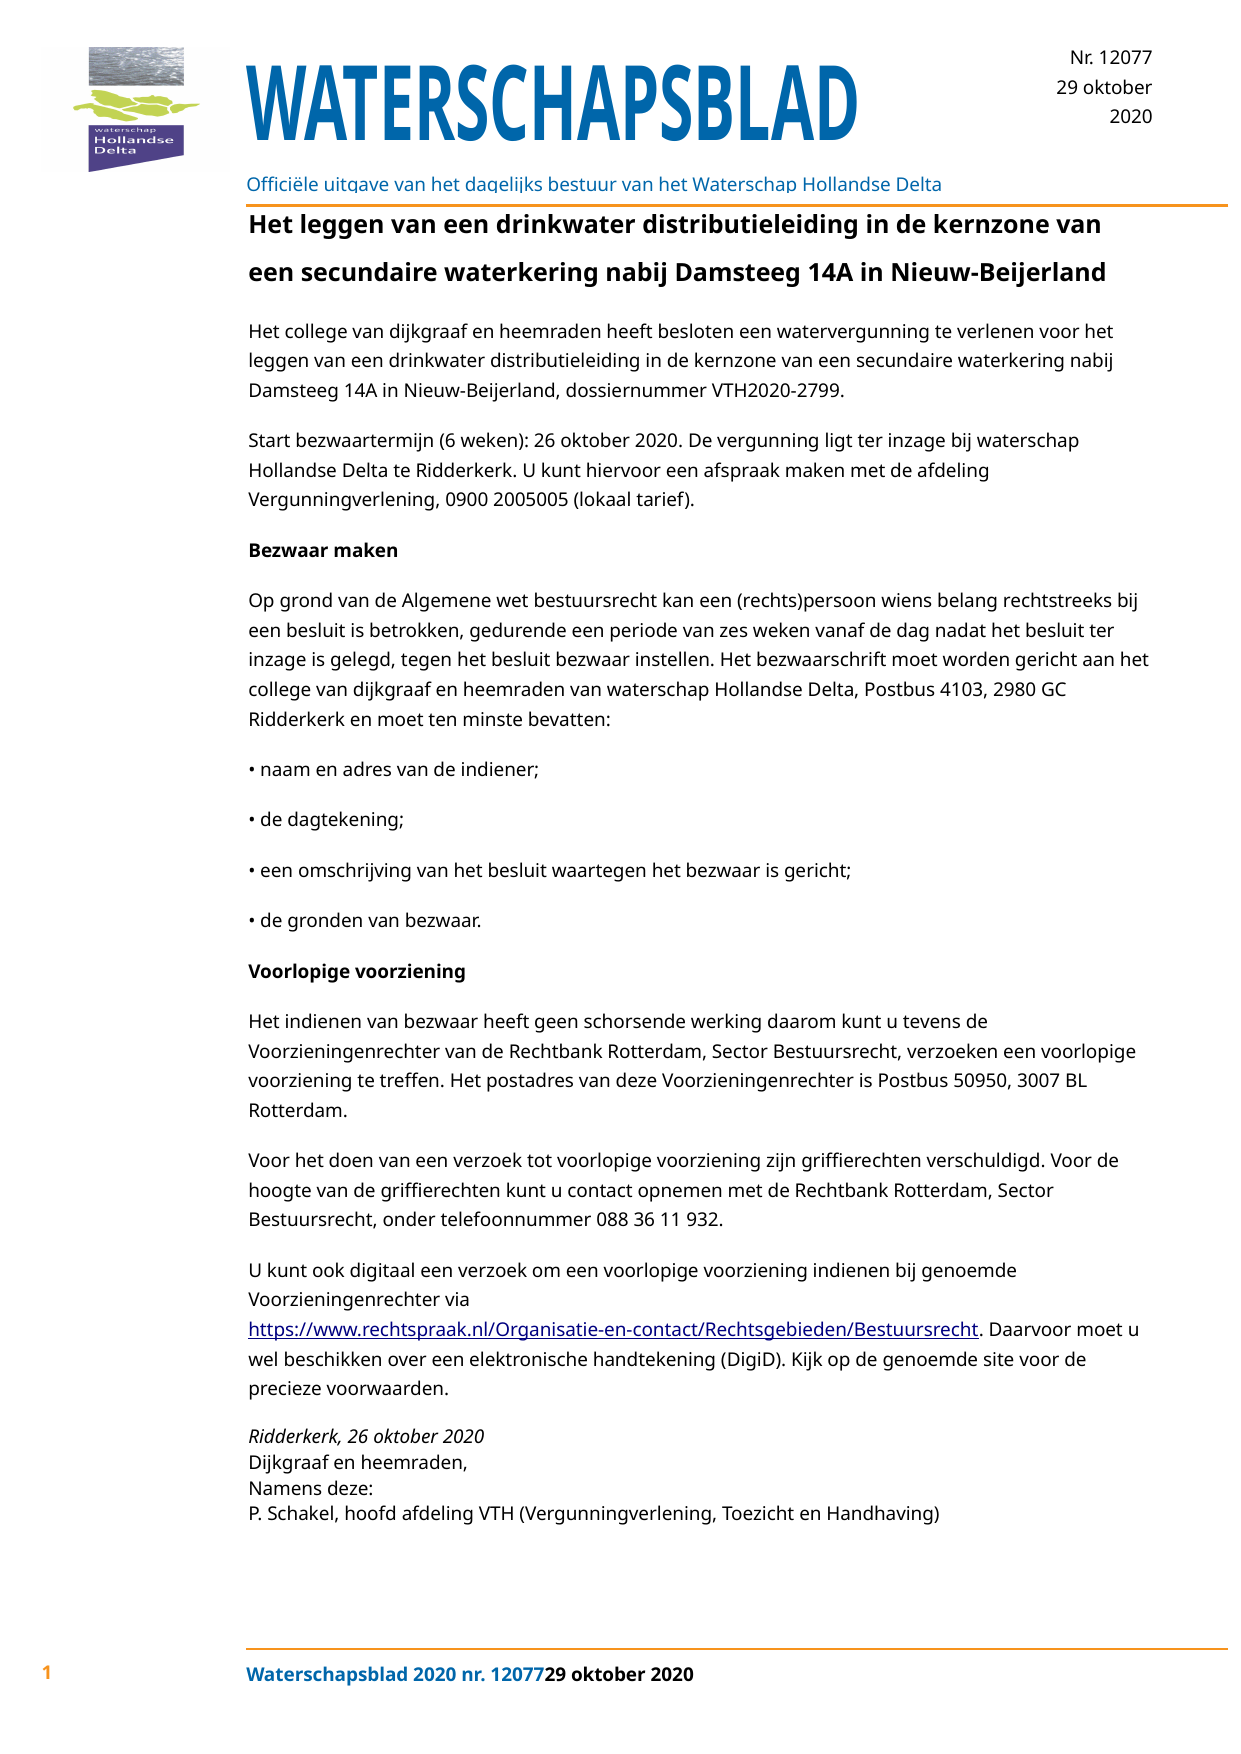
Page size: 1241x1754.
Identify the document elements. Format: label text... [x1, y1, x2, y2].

text Op grond van de Algemene wet bestuursrecht kan een (rechts)persoon wiens belang rechtstreeks bij een besluit is betrokken, gedurende een periode van zes weken vanaf de dag nadat het besluit ter inzage is gelegd, tegen het besluit bezwaar instellen. Het bezwaarschrift moet worden gericht aan het college van dijkgraaf en heemraden van waterschap Hollandse Delta, Postbus 4103, 2980 GC Ridderkerk en moet ten minste bevatten: [248, 587, 1152, 732]
text Bezwaar maken [248, 537, 1152, 563]
picture [41, 47, 231, 172]
text • de dagtekening; [248, 807, 1152, 832]
text Het indienen van bezwaar heeft geen schorsende werking daarom kunt u tevens de Voorzieningenrechter van de Rechtbank Rotterdam, Sector Bestuursrecht, verzoeken een voorlopige voorziening te treffen. Het postadres van deze Voorzieningenrechter is Postbus 50950, 3007 BL Rotterdam. [248, 1008, 1152, 1123]
text Het college van dijkgraaf en heemraden heeft besloten een watervergunning te verlenen voor het leggen van een drinkwater distributieleiding in de kernzone van een secundaire waterkering nabij Damsteeg 14A in Nieuw-Beijerland, dossiernummer VTH2020-2799. [248, 318, 1152, 403]
text Start bezwaartermijn (6 weken): 26 oktober 2020. De vergunning ligt ter inzage bij waterschap Hollandse Delta te Ridderkerk. U kunt hiervoor een afspraak maken met de afdeling Vergunningverlening, 0900 2005005 (lokaal tarief). [248, 427, 1152, 512]
text • de gronden van bezwaar. [248, 907, 1152, 933]
text • naam en adres van de indiener; [248, 756, 1152, 782]
text Voor het doen van een verzoek tot voorlopige voorziening zijn griffierechten verschuldigd. Voor de hoogte van de griffierechten kunt u contact opnemen met de Rechtbank Rotterdam, Sector Bestuursrecht, onder telefoonnummer 088 36 11 932. [248, 1147, 1152, 1232]
text P. Schakel, hoofd afdeling VTH (Vergunningverlening, Toezicht en Handhaving) [248, 1500, 1152, 1526]
text U kunt ook digitaal een verzoek om een voorlopige voorziening indienen bij genoemde Voorzieningenrechter via https://www.rechtspraak.nl/Organisatie-en-contact/Rechtsgebieden/Bestuursrecht. Daarvoor moet u wel beschikken over een elektronische handtekening (DigiD). Kijk op de genoemde site voor de precieze voorwaarden. [248, 1257, 1152, 1401]
text Het leggen van een drinkwater distributieleiding in de kernzone van een secundaire waterkering nabij Damsteeg 14A in Nieuw-Beijerland [248, 207, 1152, 288]
text • een omschrijving van het besluit waartegen het bezwaar is gericht; [248, 857, 1152, 883]
text Namens deze: [248, 1475, 1152, 1500]
text Ridderkerk, 26 oktober 2020 [248, 1423, 1152, 1449]
text Voorlopige voorziening [248, 958, 1152, 984]
text Dijkgraaf en heemraden, [248, 1449, 1152, 1475]
